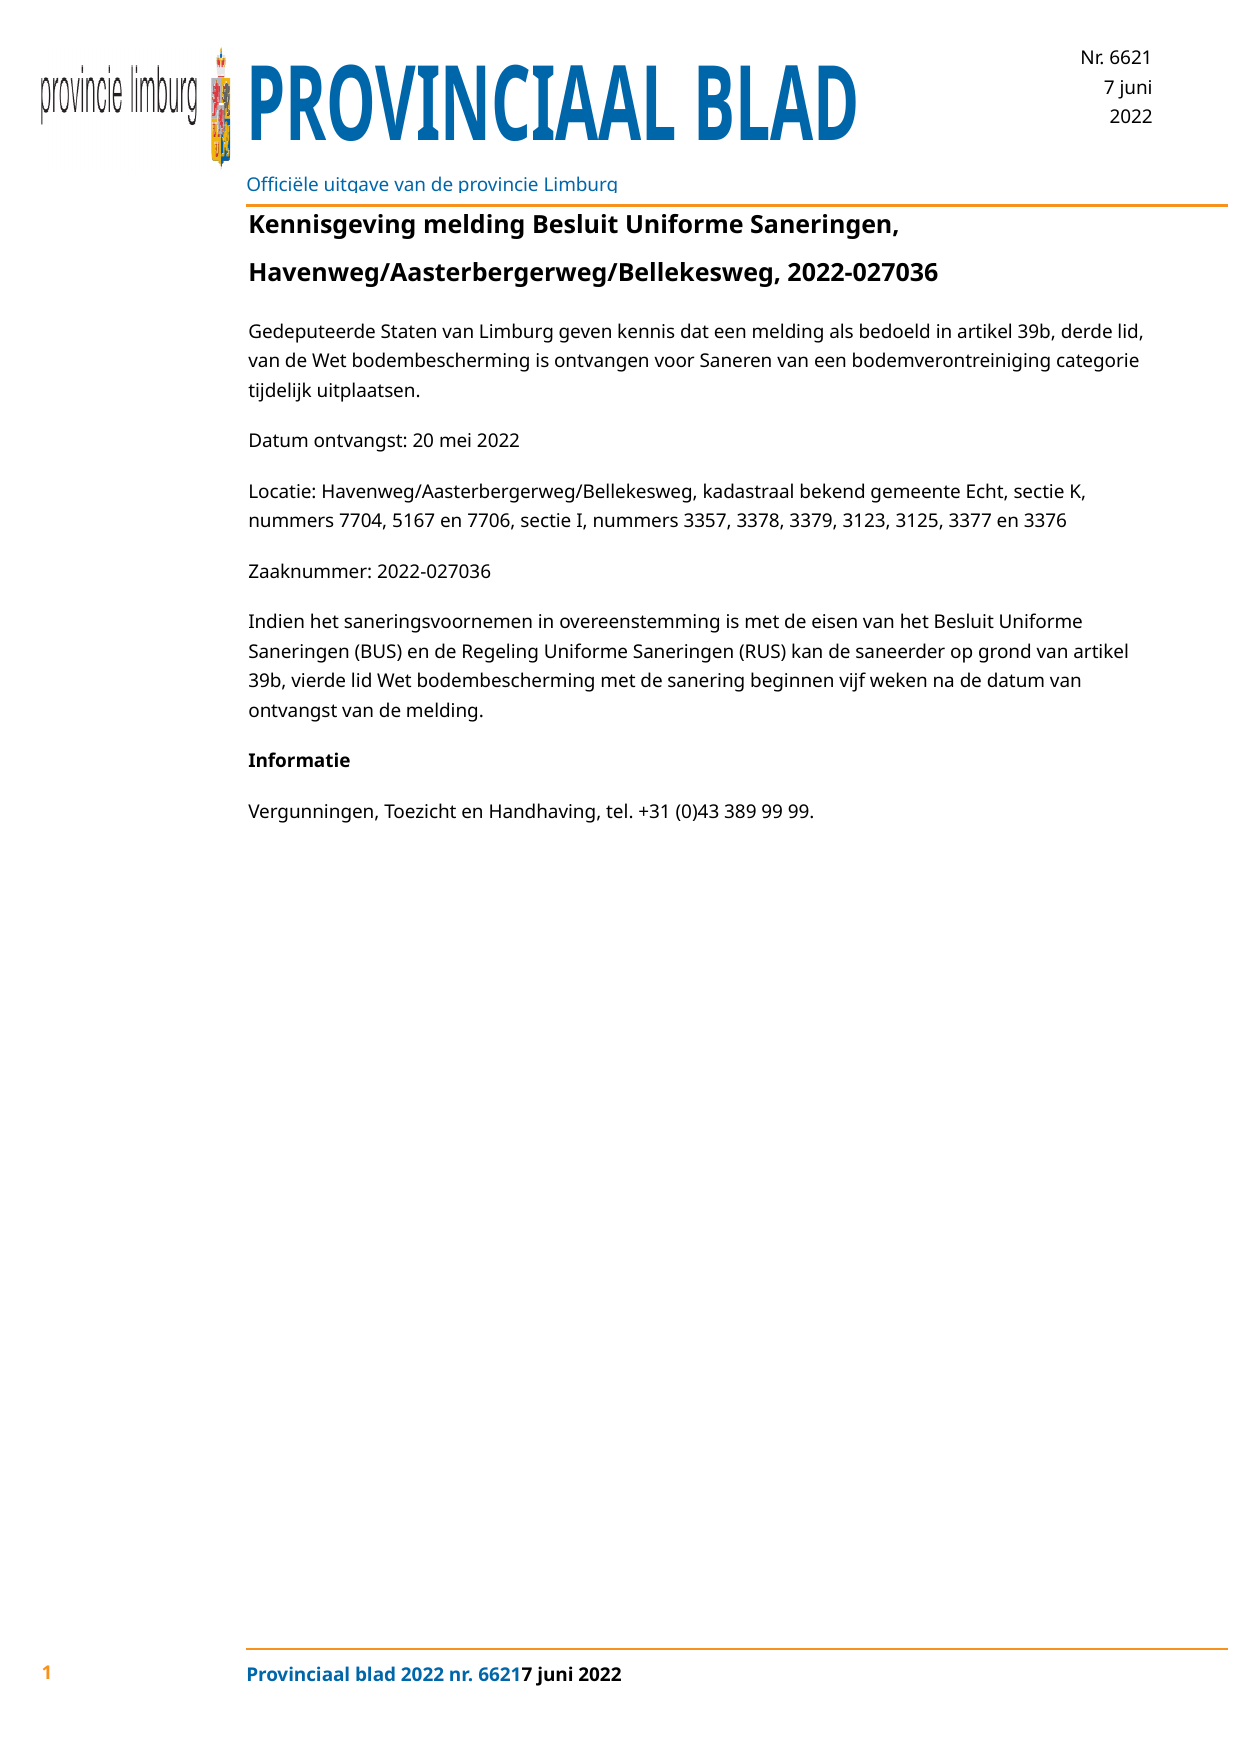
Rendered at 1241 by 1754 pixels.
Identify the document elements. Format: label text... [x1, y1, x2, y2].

text Zaaknummer: 2022-027036 [248, 558, 1152, 584]
text Indien het saneringsvoornemen in overeenstemming is met de eisen van het Besluit Uniforme Saneringen (BUS) en de Regeling Uniforme Saneringen (RUS) kan de saneerder op grond van artikel 39b, vierde lid Wet bodembescherming met de sanering beginnen vijf weken na de datum van ontvangst van de melding. [248, 608, 1152, 723]
text Gedeputeerde Staten van Limburg geven kennis dat een melding als bedoeld in artikel 39b, derde lid, van de Wet bodembescherming is ontvangen voor Saneren van een bodemverontreiniging categorie tijdelijk uitplaatsen. [248, 318, 1152, 403]
text Informatie [248, 747, 1152, 773]
text Locatie: Havenweg/Aasterbergerweg/Bellekesweg, kadastraal bekend gemeente Echt, sectie K, nummers 7704, 5167 en 7706, sectie I, nummers 3357, 3378, 3379, 3123, 3125, 3377 en 3376 [248, 478, 1152, 533]
text Vergunningen, Toezicht en Handhaving, tel. +31 (0)43 389 99 99. [248, 798, 1152, 824]
text Datum ontvangst: 20 mei 2022 [248, 427, 1152, 453]
text Kennisgeving melding Besluit Uniforme Saneringen, Havenweg/Aasterbergerweg/Bellekesweg, 2022-027036 [248, 207, 1152, 288]
picture [41, 47, 231, 172]
